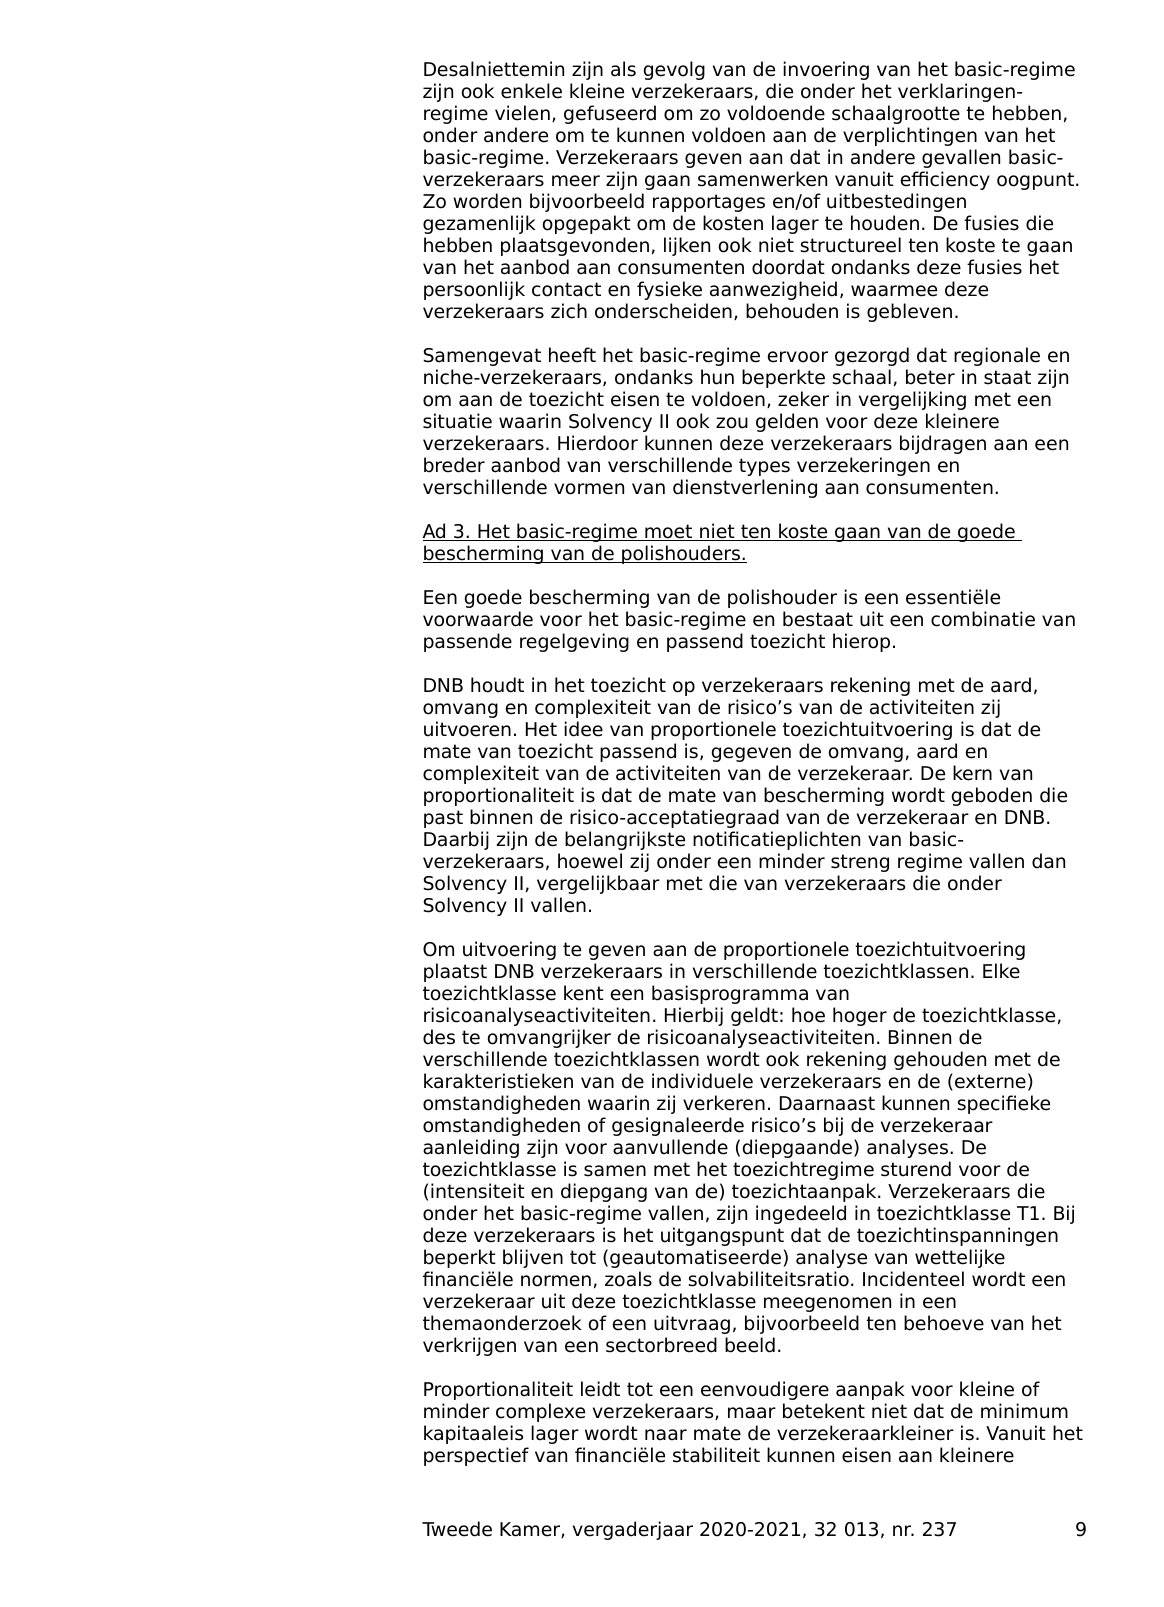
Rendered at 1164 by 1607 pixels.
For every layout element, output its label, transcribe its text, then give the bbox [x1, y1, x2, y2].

text DNB houdt in het toezicht op verzekeraars rekening met de aard, omvang en complexiteit van de risico’s van de activiteiten zij uitvoeren. Het idee van proportionele toezichtuitvoering is dat de mate van toezicht passend is, gegeven de omvang, aard en complexiteit van de activiteiten van de verzekeraar. De kern van proportionaliteit is dat de mate van bescherming wordt geboden die past binnen de risico-acceptatiegraad van de verzekeraar en DNB. Daarbij zijn de belangrijkste notificatieplichten van basic-verzekeraars, hoewel zij onder een minder streng regime vallen dan Solvency II, vergelijkbaar met die van verzekeraars die onder Solvency II vallen. [422, 675, 1087, 917]
text Om uitvoering te geven aan de proportionele toezichtuitvoering plaatst DNB verzekeraars in verschillende toezichtklassen. Elke toezichtklasse kent een basisprogramma van risicoanalyseactiviteiten. Hierbij geldt: hoe hoger de toezichtklasse, des te omvangrijker de risicoanalyseactiviteiten. Binnen de verschillende toezichtklassen wordt ook rekening gehouden met de karakteristieken van de individuele verzekeraars en de (externe) omstandigheden waarin zij verkeren. Daarnaast kunnen specifieke omstandigheden of gesignaleerde risico’s bij de verzekeraar aanleiding zijn voor aanvullende (diepgaande) analyses. De toezichtklasse is samen met het toezichtregime sturend voor de (intensiteit en diepgang van de) toezichtaanpak. Verzekeraars die onder het basic-regime vallen, zijn ingedeeld in toezichtklasse T1. Bij deze verzekeraars is het uitgangspunt dat de toezichtinspanningen beperkt blijven tot (geautomatiseerde) analyse van wettelijke financiële normen, zoals de solvabiliteitsratio. Incidenteel wordt een verzekeraar uit deze toezichtklasse meegenomen in een themaonderzoek of een uitvraag, bijvoorbeeld ten behoeve van het verkrijgen van een sectorbreed beeld. [422, 939, 1087, 1357]
subtitle Ad 3. Het basic-regime moet niet ten koste gaan van de goede bescherming van de polishouders. [422, 521, 1087, 565]
text Proportionaliteit leidt tot een eenvoudigere aanpak voor kleine of minder complexe verzekeraars, maar betekent niet dat de minimum kapitaaleis lager wordt naar mate de verzekeraarkleiner is. Vanuit het perspectief van financiële stabiliteit kunnen eisen aan kleinere [422, 1379, 1087, 1467]
text Desalniettemin zijn als gevolg van de invoering van het basic-regime zijn ook enkele kleine verzekeraars, die onder het verklaringen-regime vielen, gefuseerd om zo voldoende schaalgrootte te hebben, onder andere om te kunnen voldoen aan de verplichtingen van het basic-regime. Verzekeraars geven aan dat in andere gevallen basic-verzekeraars meer zijn gaan samenwerken vanuit efficiency oogpunt. Zo worden bijvoorbeeld rapportages en/of uitbestedingen gezamenlijk opgepakt om de kosten lager te houden. De fusies die hebben plaatsgevonden, lijken ook niet structureel ten koste te gaan van het aanbod aan consumenten doordat ondanks deze fusies het persoonlijk contact en fysieke aanwezigheid, waarmee deze verzekeraars zich onderscheiden, behouden is gebleven. [422, 59, 1087, 323]
text Een goede bescherming van de polishouder is een essentiële voorwaarde voor het basic-regime en bestaat uit een combinatie van passende regelgeving en passend toezicht hierop. [422, 587, 1087, 653]
text Samengevat heeft het basic-regime ervoor gezorgd dat regionale en niche-verzekeraars, ondanks hun beperkte schaal, beter in staat zijn om aan de toezicht eisen te voldoen, zeker in vergelijking met een situatie waarin Solvency II ook zou gelden voor deze kleinere verzekeraars. Hierdoor kunnen deze verzekeraars bijdragen aan een breder aanbod van verschillende types verzekeringen en verschillende vormen van dienstverlening aan consumenten. [422, 345, 1087, 499]
